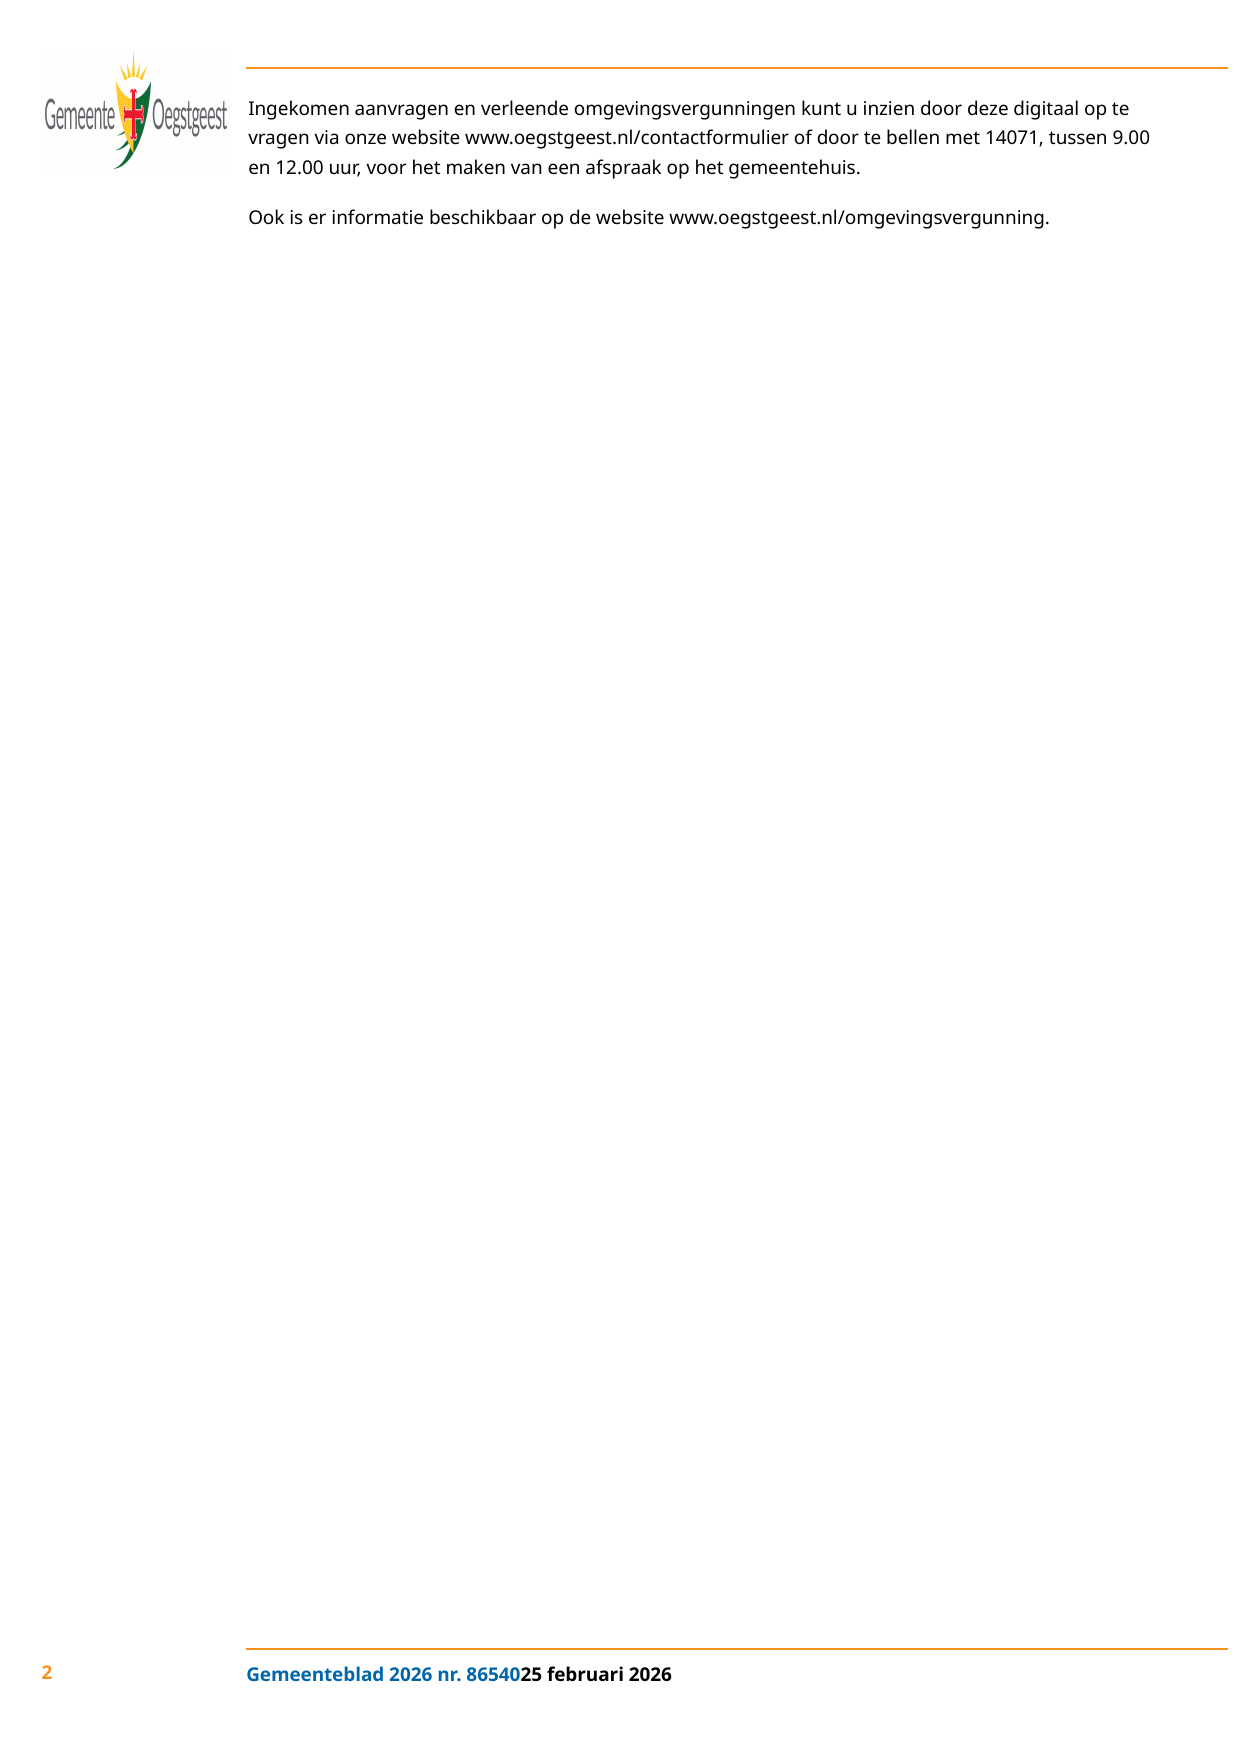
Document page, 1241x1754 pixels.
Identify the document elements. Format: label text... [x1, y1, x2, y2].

picture [41, 47, 231, 172]
text Ingekomen aanvragen en verleende omgevingsvergunningen kunt u inzien door deze digitaal op te vragen via onze website www.oegstgeest.nl/contactformulier of door te bellen met 14071, tussen 9.00 en 12.00 uur, voor het maken van een afspraak op het gemeentehuis. [248, 95, 1152, 180]
text Ook is er informatie beschikbaar op de website www.oegstgeest.nl/omgevingsvergunning. [248, 204, 1152, 230]
